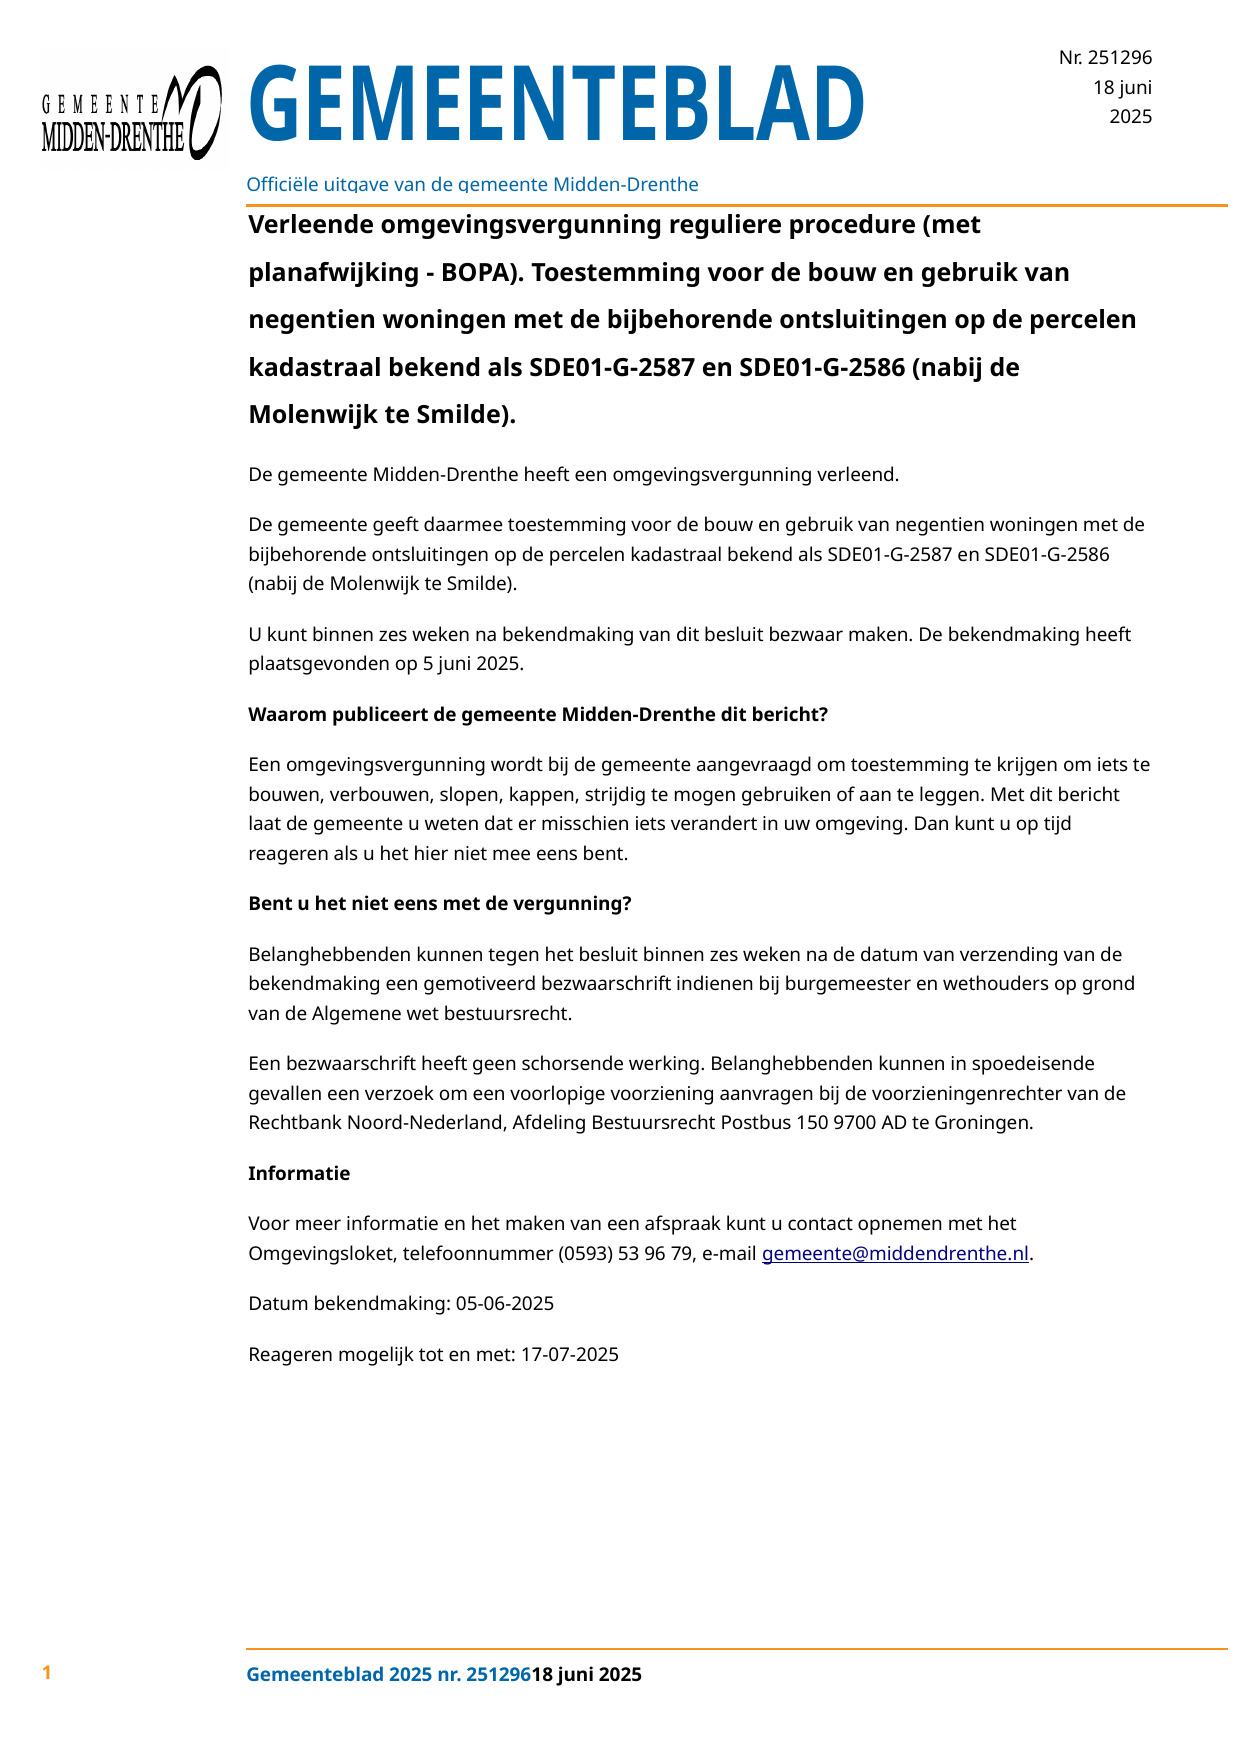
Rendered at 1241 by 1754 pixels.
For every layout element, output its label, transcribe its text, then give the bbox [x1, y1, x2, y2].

text De gemeente Midden-Drenthe heeft een omgevingsvergunning verleend. [248, 461, 1152, 486]
text Waarom publiceert de gemeente Midden-Drenthe dit bericht? [248, 701, 1152, 726]
text Datum bekendmaking: 05-06-2025 [248, 1290, 1152, 1316]
text Verleende omgevingsvergunning reguliere procedure (met planafwijking - BOPA). Toestemming voor de bouw en gebruik van negentien woningen met de bijbehorende ontsluitingen op de percelen kadastraal bekend als SDE01-G-2587 en SDE01-G-2586 (nabij de Molenwijk te Smilde). [248, 207, 1152, 431]
text Bent u het niet eens met de vergunning? [248, 890, 1152, 916]
text Voor meer informatie en het maken van een afspraak kunt u contact opnemen met het Omgevingsloket, telefoonnummer (0593) 53 96 79, e-mail gemeente@middendrenthe.nl. [248, 1210, 1152, 1266]
text Een omgevingsvergunning wordt bij de gemeente aangevraagd om toestemming te krijgen om iets te bouwen, verbouwen, slopen, kappen, strijdig te mogen gebruiken of aan te leggen. Met dit bericht laat de gemeente u weten dat er misschien iets verandert in uw omgeving. Dan kunt u op tijd reageren als u het hier niet mee eens bent. [248, 751, 1152, 866]
picture [41, 47, 231, 172]
text Een bezwaarschrift heeft geen schorsende werking. Belanghebbenden kunnen in spoedeisende gevallen een verzoek om een voorlopige voorziening aanvragen bij de voorzieningenrechter van de Rechtbank Noord-Nederland, Afdeling Bestuursrecht Postbus 150 9700 AD te Groningen. [248, 1050, 1152, 1135]
text Belanghebbenden kunnen tegen het besluit binnen zes weken na de datum van verzending van de bekendmaking een gemotiveerd bezwaarschrift indienen bij burgemeester en wethouders op grond van de Algemene wet bestuursrecht. [248, 941, 1152, 1026]
text Reageren mogelijk tot en met: 17-07-2025 [248, 1341, 1152, 1366]
text De gemeente geeft daarmee toestemming voor de bouw en gebruik van negentien woningen met de bijbehorende ontsluitingen op de percelen kadastraal bekend als SDE01-G-2587 en SDE01-G-2586 (nabij de Molenwijk te Smilde). [248, 511, 1152, 596]
text U kunt binnen zes weken na bekendmaking van dit besluit bezwaar maken. De bekendmaking heeft plaatsgevonden op 5 juni 2025. [248, 621, 1152, 676]
text Informatie [248, 1160, 1152, 1186]
